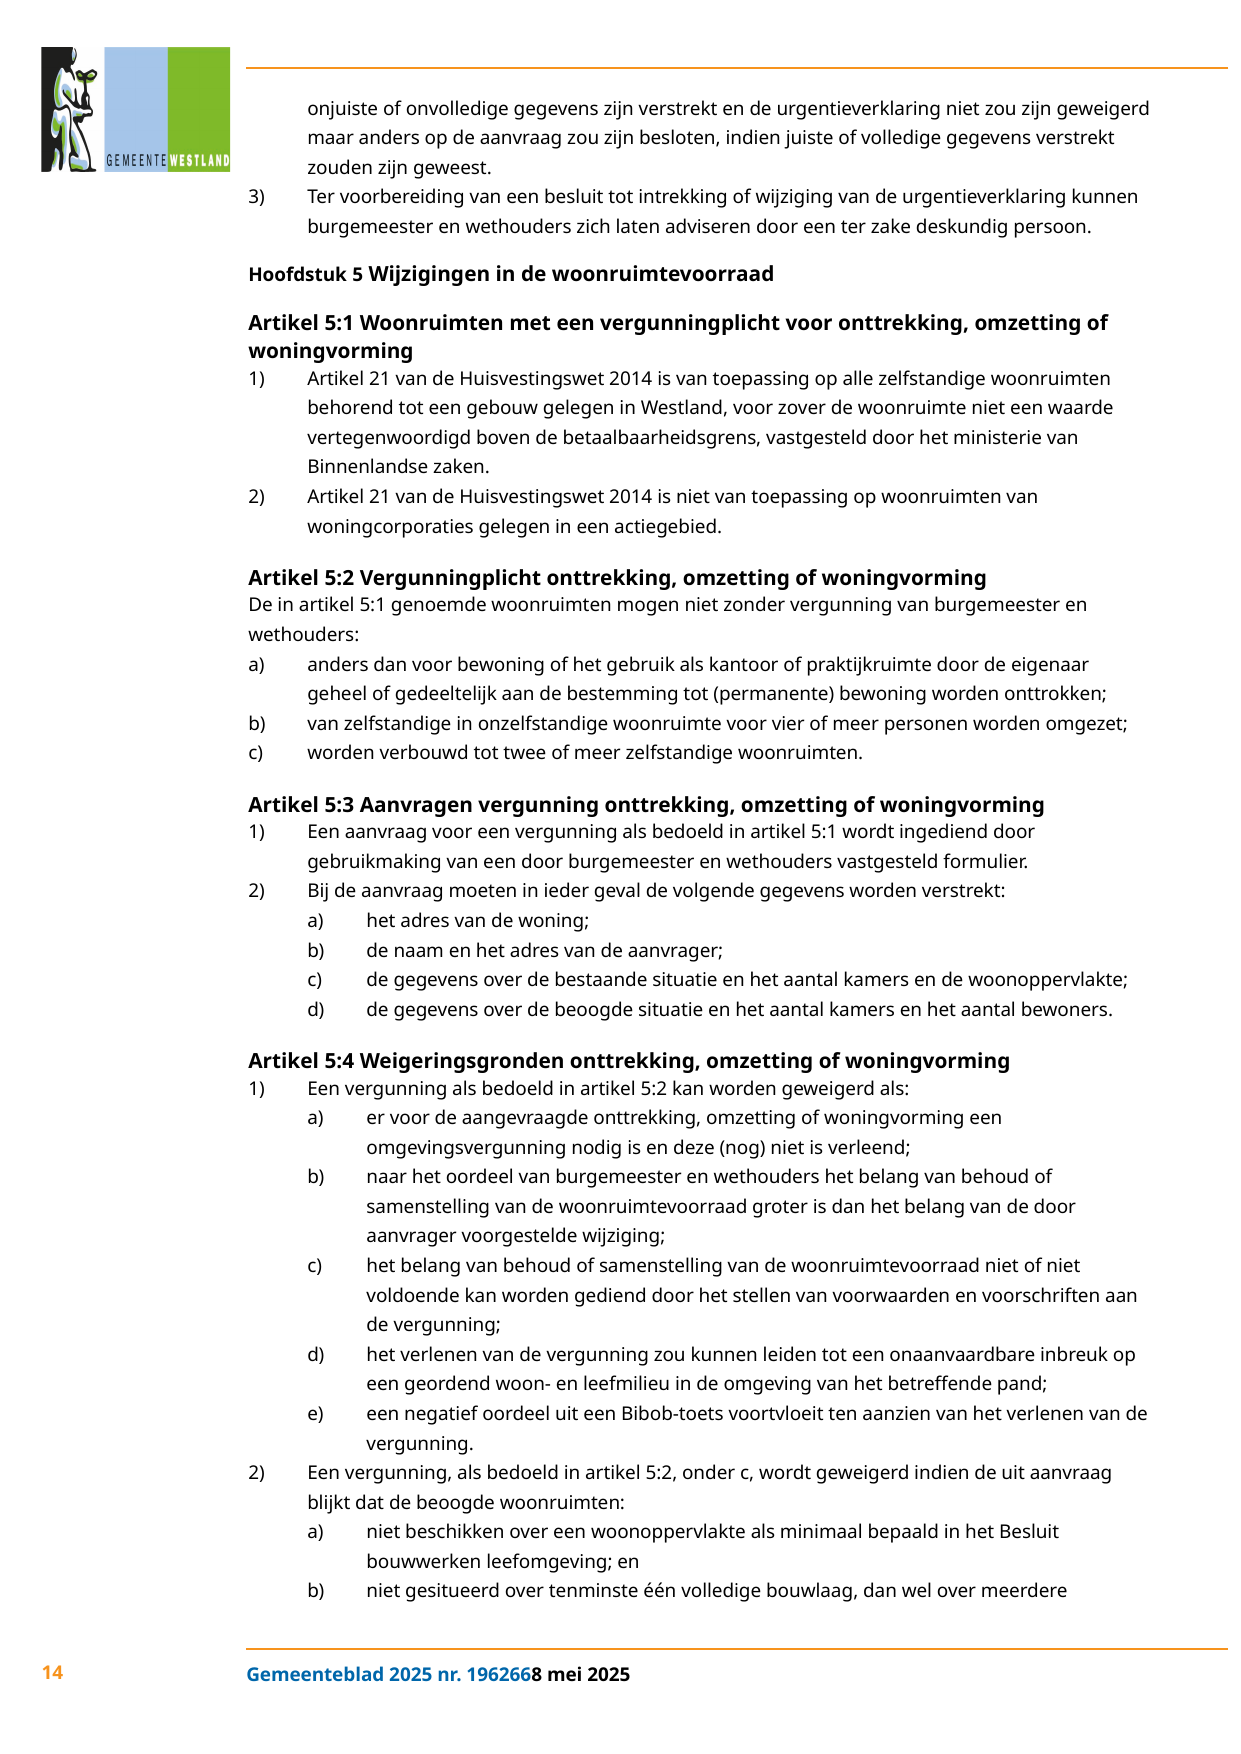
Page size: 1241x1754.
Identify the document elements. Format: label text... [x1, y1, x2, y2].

list het belang van behoud of samenstelling van de woonruimtevoorraad niet of niet voldoende kan worden gediend door het stellen van voorwaarden en voorschriften aan de vergunning; [307, 1252, 1152, 1337]
picture [41, 47, 231, 172]
text Artikel 5:2 Vergunningplicht onttrekking, omzetting of woningvorming [248, 563, 1152, 592]
list niet gesitueerd over tenminste één volledige bouwlaag, dan wel over meerdere [307, 1578, 1152, 1603]
list Ter voorbereiding van een besluit tot intrekking of wijziging van de urgentieverklaring kunnen burgemeester en wethouders zich laten adviseren door een ter zake deskundig persoon. [248, 183, 1152, 239]
list Artikel 21 van de Huisvestingswet 2014 is niet van toepassing op woonruimten van woningcorporaties gelegen in een actiegebied. [248, 483, 1152, 538]
list de gegevens over de beoogde situatie en het aantal kamers en het aantal bewoners. [307, 996, 1152, 1022]
text De in artikel 5:1 genoemde woonruimten mogen niet zonder vergunning van burgemeester en wethouders: [248, 592, 1152, 647]
list Een vergunning, als bedoeld in artikel 5:2, onder c, wordt geweigerd indien de uit aanvraag blijkt dat de beoogde woonruimten: [248, 1459, 1152, 1515]
text Hoofdstuk 5 Wijzigingen in de woonruimtevoorraad [248, 259, 1152, 287]
list niet beschikken over een woonoppervlakte als minimaal bepaald in het Besluit bouwwerken leefomgeving; en [307, 1518, 1152, 1574]
list het verlenen van de vergunning zou kunnen leiden tot een onaanvaardbare inbreuk op een geordend woon- en leefmilieu in de omgeving van het betreffende pand; [307, 1341, 1152, 1396]
list de naam en het adres van de aanvrager; [307, 937, 1152, 962]
list Een vergunning als bedoeld in artikel 5:2 kan worden geweigerd als: [248, 1075, 1152, 1101]
text Artikel 5:1 Woonruimten met een vergunningplicht voor onttrekking, omzetting of woningvorming [248, 308, 1152, 365]
list Bij de aanvraag moeten in ieder geval de volgende gegevens worden verstrekt: [248, 878, 1152, 903]
list er voor de aangevraagde onttrekking, omzetting of woningvorming een omgevingsvergunning nodig is en deze (nog) niet is verleend; [307, 1104, 1152, 1160]
list de gegevens over de bestaande situatie en het aantal kamers en de woonoppervlakte; [307, 966, 1152, 992]
list Een aanvraag voor een vergunning als bedoeld in artikel 5:1 wordt ingediend door gebruikmaking van een door burgemeester en wethouders vastgesteld formulier. [248, 818, 1152, 874]
list anders dan voor bewoning of het gebruik als kantoor of praktijkruimte door de eigenaar geheel of gedeeltelijk aan de bestemming tot (permanente) bewoning worden onttrokken; [248, 651, 1152, 706]
list het adres van de woning; [307, 907, 1152, 933]
list Artikel 21 van de Huisvestingswet 2014 is van toepassing op alle zelfstandige woonruimten behorend tot een gebouw gelegen in Westland, voor zover de woonruimte niet een waarde vertegenwoordigd boven de betaalbaarheidsgrens, vastgesteld door het ministerie van Binnenlandse zaken. [248, 365, 1152, 479]
list onjuiste of onvolledige gegevens zijn verstrekt en de urgentieverklaring niet zou zijn geweigerd maar anders op de aanvraag zou zijn besloten, indien juiste of volledige gegevens verstrekt zouden zijn geweest. [248, 95, 1152, 180]
text Artikel 5:4 Weigeringsgronden onttrekking, omzetting of woningvorming [248, 1046, 1152, 1075]
list van zelfstandige in onzelfstandige woonruimte voor vier of meer personen worden omgezet; [248, 710, 1152, 736]
list een negatief oordeel uit een Bibob-toets voortvloeit ten aanzien van het verlenen van de vergunning. [307, 1400, 1152, 1456]
list naar het oordeel van burgemeester en wethouders het belang van behoud of samenstelling van de woonruimtevoorraad groter is dan het belang van de door aanvrager voorgestelde wijziging; [307, 1163, 1152, 1248]
list worden verbouwd tot twee of meer zelfstandige woonruimten. [248, 739, 1152, 765]
text Artikel 5:3 Aanvragen vergunning onttrekking, omzetting of woningvorming [248, 790, 1152, 818]
